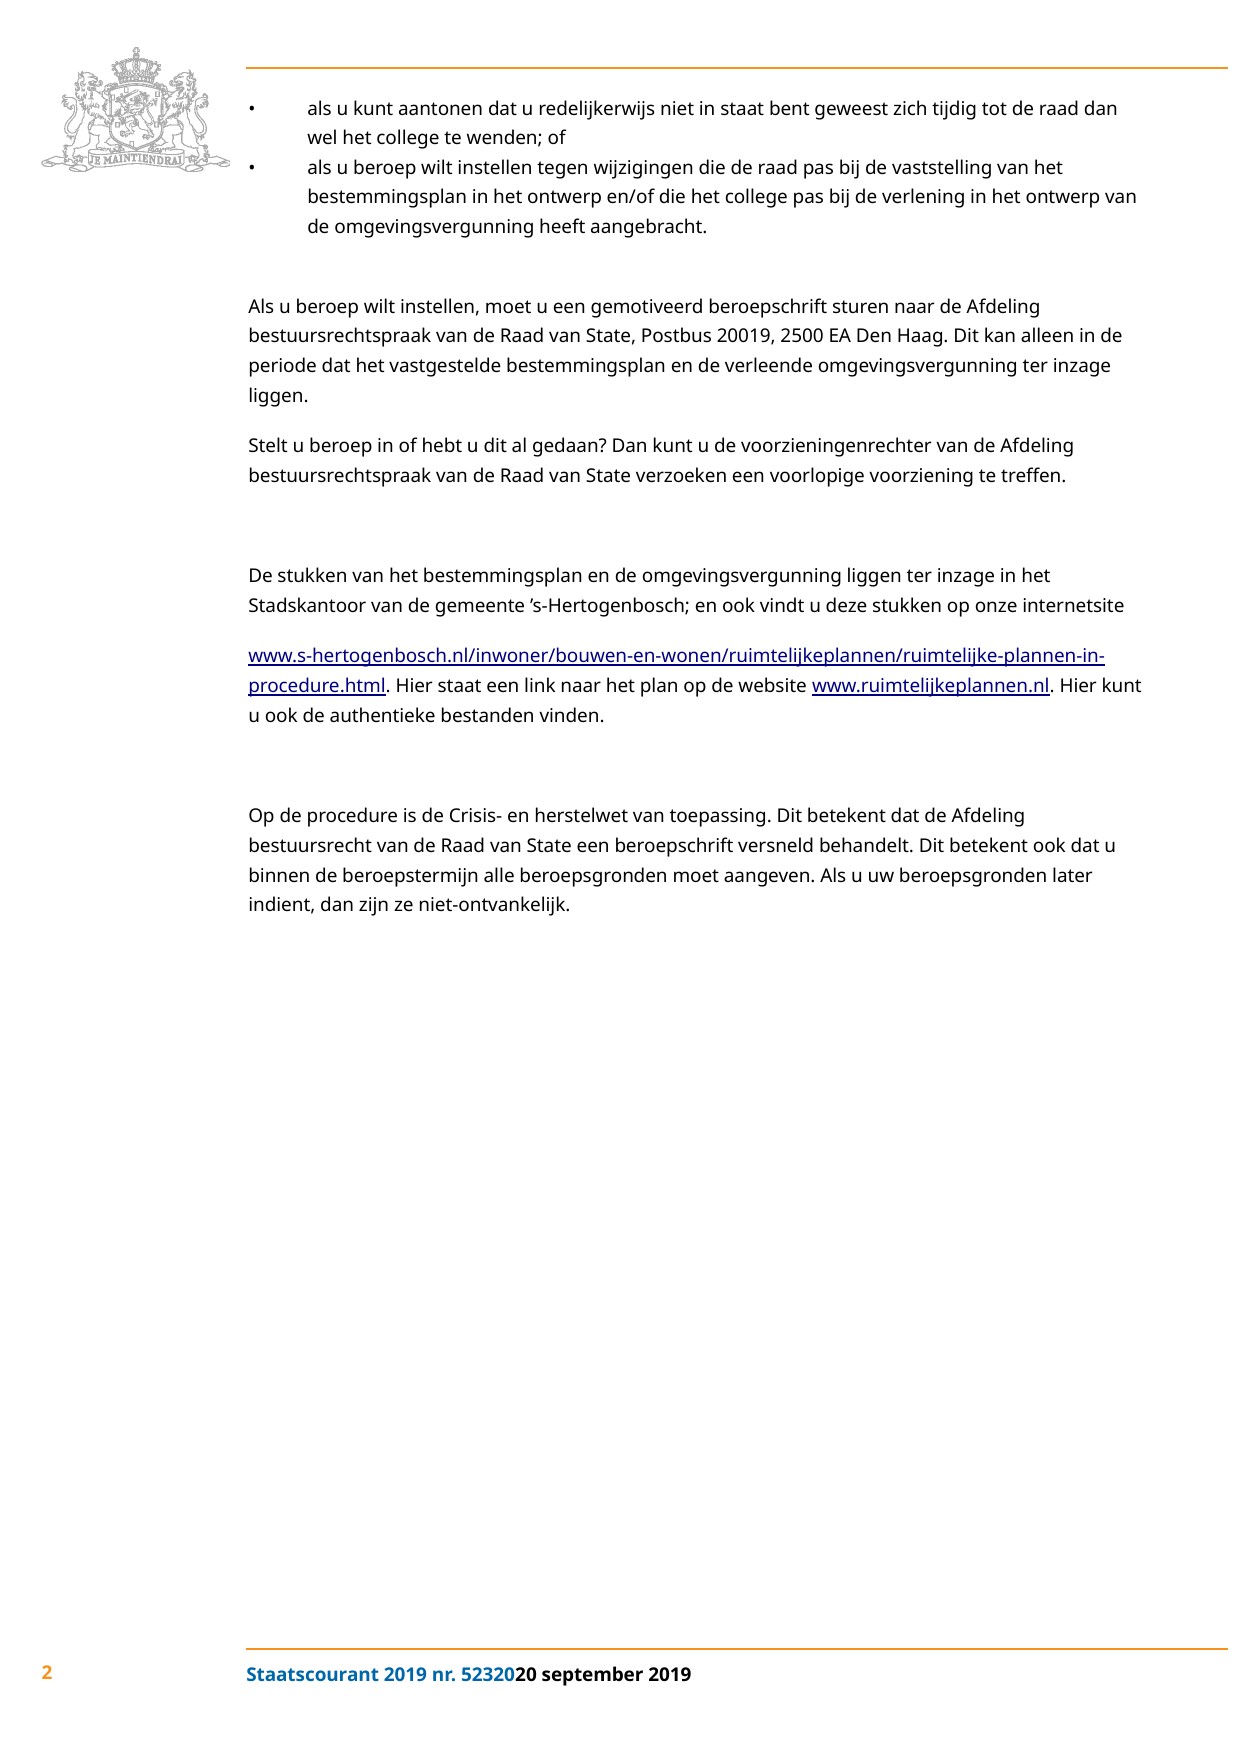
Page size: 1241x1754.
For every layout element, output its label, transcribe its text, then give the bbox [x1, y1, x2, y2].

text Stelt u beroep in of hebt u dit al gedaan? Dan kunt u de voorzieningenrechter van de Afdeling bestuursrechtspraak van de Raad van State verzoeken een voorlopige voorziening te treffen. [248, 432, 1152, 488]
text Op de procedure is de Crisis- en herstelwet van toepassing. Dit betekent dat de Afdeling bestuursrecht van de Raad van State een beroepschrift versneld behandelt. Dit betekent ook dat u binnen de beroepstermijn alle beroepsgronden moet aangeven. Als u uw beroepsgronden later indient, dan zijn ze niet-ontvankelijk. [248, 803, 1152, 917]
text De stukken van het bestemmingsplan en de omgevingsvergunning liggen ter inzage in het Stadskantoor van de gemeente ’s-Hertogenbosch; en ook vindt u deze stukken op onze internetsite [248, 563, 1152, 618]
text Als u beroep wilt instellen, moet u een gemotiveerd beroepschrift sturen naar de Afdeling bestuursrechtspraak van de Raad van State, Postbus 20019, 2500 EA Den Haag. Dit kan alleen in de periode dat het vastgestelde bestemmingsplan en de verleende omgevingsvergunning ter inzage liggen. [248, 293, 1152, 408]
text www.s-hertogenbosch.nl/inwoner/bouwen-en-wonen/ruimtelijkeplannen/ruimtelijke-plannen-in-procedure.html. Hier staat een link naar het plan op de website www.ruimtelijkeplannen.nl. Hier kunt u ook de authentieke bestanden vinden. [248, 643, 1152, 728]
list als u beroep wilt instellen tegen wijzigingen die de raad pas bij de vaststelling van het bestemmingsplan in het ontwerp en/of die het college pas bij de verlening in het ontwerp van de omgevingsvergunning heeft aangebracht. [248, 154, 1152, 239]
picture [41, 47, 231, 172]
list als u kunt aantonen dat u redelijkerwijs niet in staat bent geweest zich tijdig tot de raad dan wel het college te wenden; of [248, 95, 1152, 150]
